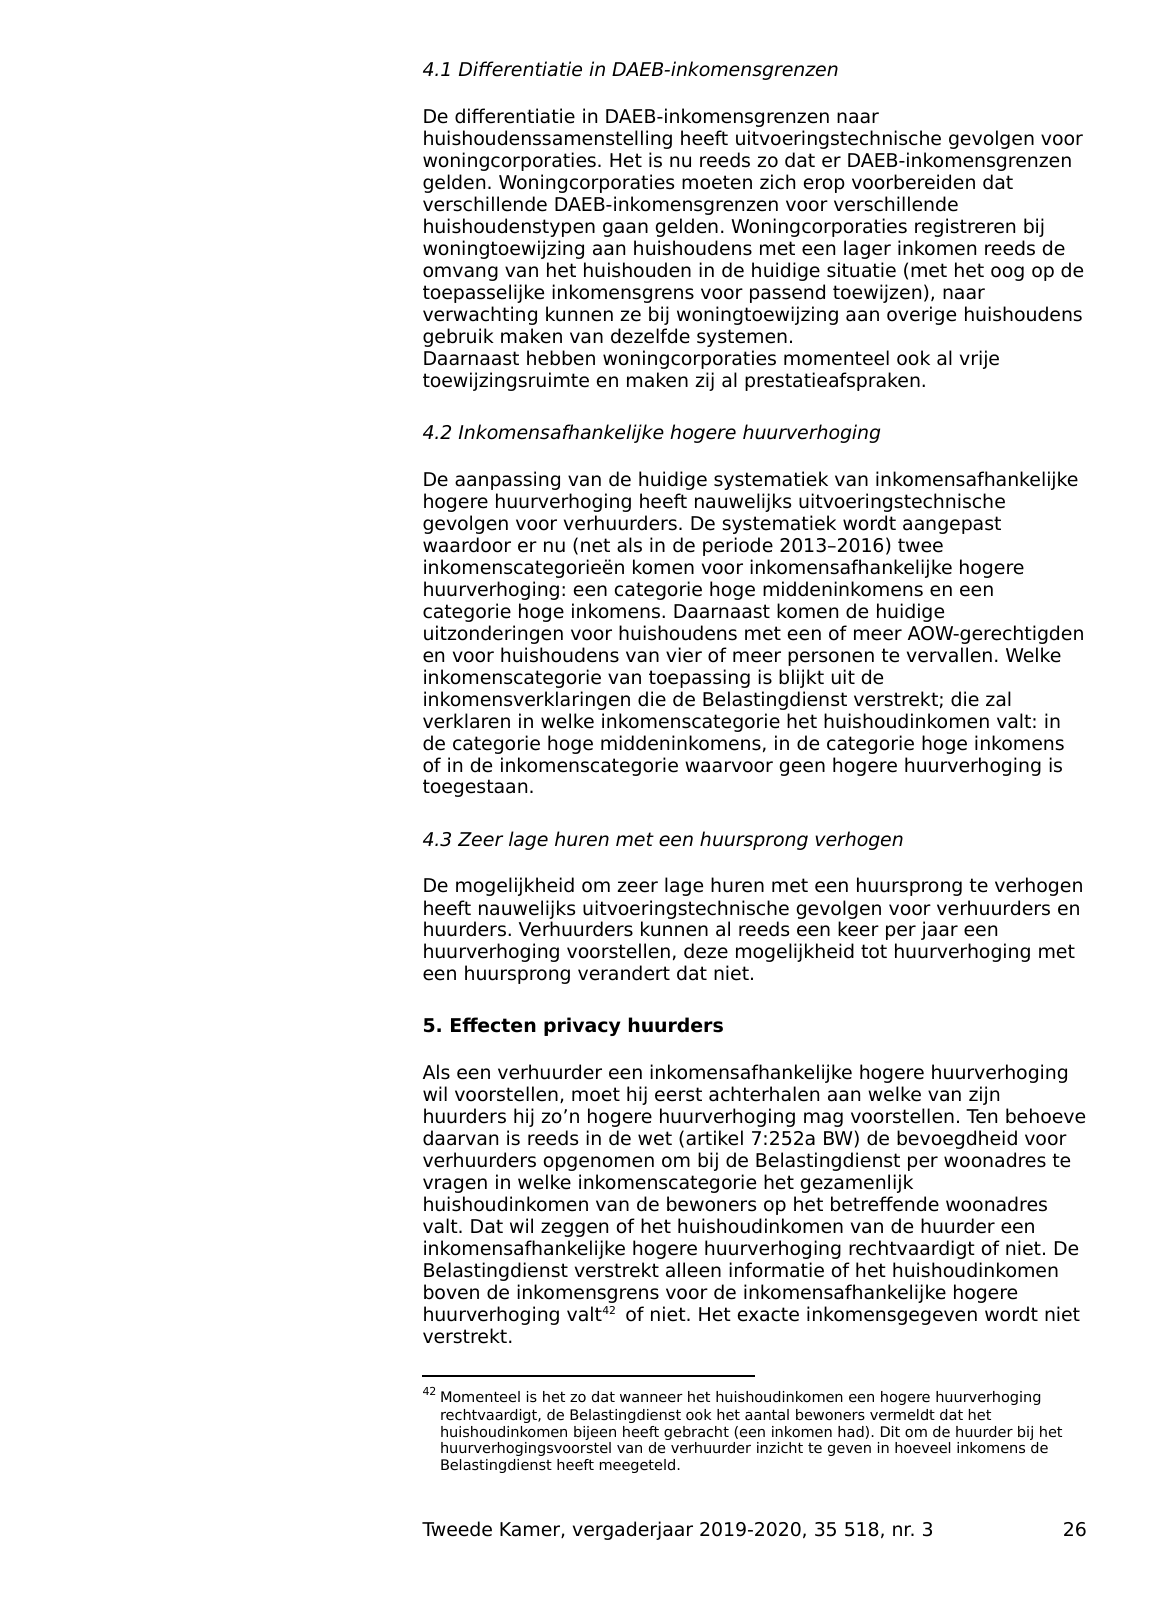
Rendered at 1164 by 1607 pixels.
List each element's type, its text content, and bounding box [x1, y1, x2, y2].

subtitle 5. Effecten privacy huurders [422, 1015, 1087, 1037]
text Als een verhuurder een inkomensafhankelijke hogere huurverhoging wil voorstellen, moet hij eerst achterhalen aan welke van zijn huurders hij zo’n hogere huurverhoging mag voorstellen. Ten behoeve daarvan is reeds in de wet (artikel 7:252a BW) de bevoegdheid voor verhuurders opgenomen om bij de Belastingdienst per woonadres te vragen in welke inkomenscategorie het gezamenlijk huishoudinkomen van de bewoners op het betreffende woonadres valt. Dat wil zeggen of het huishoudinkomen van de huurder een inkomensafhankelijke hogere huurverhoging rechtvaardigt of niet. De Belastingdienst verstrekt alleen informatie of het huishoudinkomen boven de inkomensgrens voor de inkomensafhankelijke hogere huurverhoging valt of niet. Het exacte inkomensgegeven wordt niet verstrekt. [422, 1062, 1087, 1348]
text De differentiatie in DAEB-inkomensgrenzen naar huishoudenssamenstelling heeft uitvoeringstechnische gevolgen voor woningcorporaties. Het is nu reeds zo dat er DAEB-inkomensgrenzen gelden. Woningcorporaties moeten zich erop voorbereiden dat verschillende DAEB-inkomensgrenzen voor verschillende huishoudenstypen gaan gelden. Woningcorporaties registreren bij woningtoewijzing aan huishoudens met een lager inkomen reeds de omvang van het huishouden in de huidige situatie (met het oog op de toepasselijke inkomensgrens voor passend toewijzen), naar verwachting kunnen ze bij woningtoewijzing aan overige huishoudens gebruik maken van dezelfde systemen. [422, 106, 1087, 348]
subtitle 4.1 Differentiatie in DAEB-inkomensgrenzen [422, 59, 1087, 81]
text Daarnaast hebben woningcorporaties momenteel ook al vrije toewijzingsruimte en maken zij al prestatieafspraken. [422, 348, 1087, 392]
text De aanpassing van de huidige systematiek van inkomensafhankelijke hogere huurverhoging heeft nauwelijks uitvoeringstechnische gevolgen voor verhuurders. De systematiek wordt aangepast waardoor er nu (net als in de periode 2013–2016) twee inkomenscategorieën komen voor inkomensafhankelijke hogere huurverhoging: een categorie hoge middeninkomens en een categorie hoge inkomens. Daarnaast komen de huidige uitzonderingen voor huishoudens met een of meer AOW-gerechtigden en voor huishoudens van vier of meer personen te vervallen. Welke inkomenscategorie van toepassing is blijkt uit de inkomensverklaringen die de Belastingdienst verstrekt; die zal verklaren in welke inkomenscategorie het huishoudinkomen valt: in de categorie hoge middeninkomens, in de categorie hoge inkomens of in de inkomenscategorie waarvoor geen hogere huurverhoging is toegestaan. [422, 469, 1087, 798]
subtitle 4.3 Zeer lage huren met een huursprong verhogen [422, 828, 1087, 850]
text De mogelijkheid om zeer lage huren met een huursprong te verhogen heeft nauwelijks uitvoeringstechnische gevolgen voor verhuurders en huurders. Verhuurders kunnen al reeds een keer per jaar een huurverhoging voorstellen, deze mogelijkheid tot huurverhoging met een huursprong verandert dat niet. [422, 875, 1087, 985]
text Momenteel is het zo dat wanneer het huishoudinkomen een hogere huurverhoging rechtvaardigt, de Belastingdienst ook het aantal bewoners vermeldt dat het huishoudinkomen bijeen heeft gebracht (een inkomen had). Dit om de huurder bij het huurverhogingsvoorstel van de verhuurder inzicht te geven in hoeveel inkomens de Belastingdienst heeft meegeteld. [422, 1385, 1087, 1474]
subtitle 4.2 Inkomensafhankelijke hogere huurverhoging [422, 422, 1087, 444]
